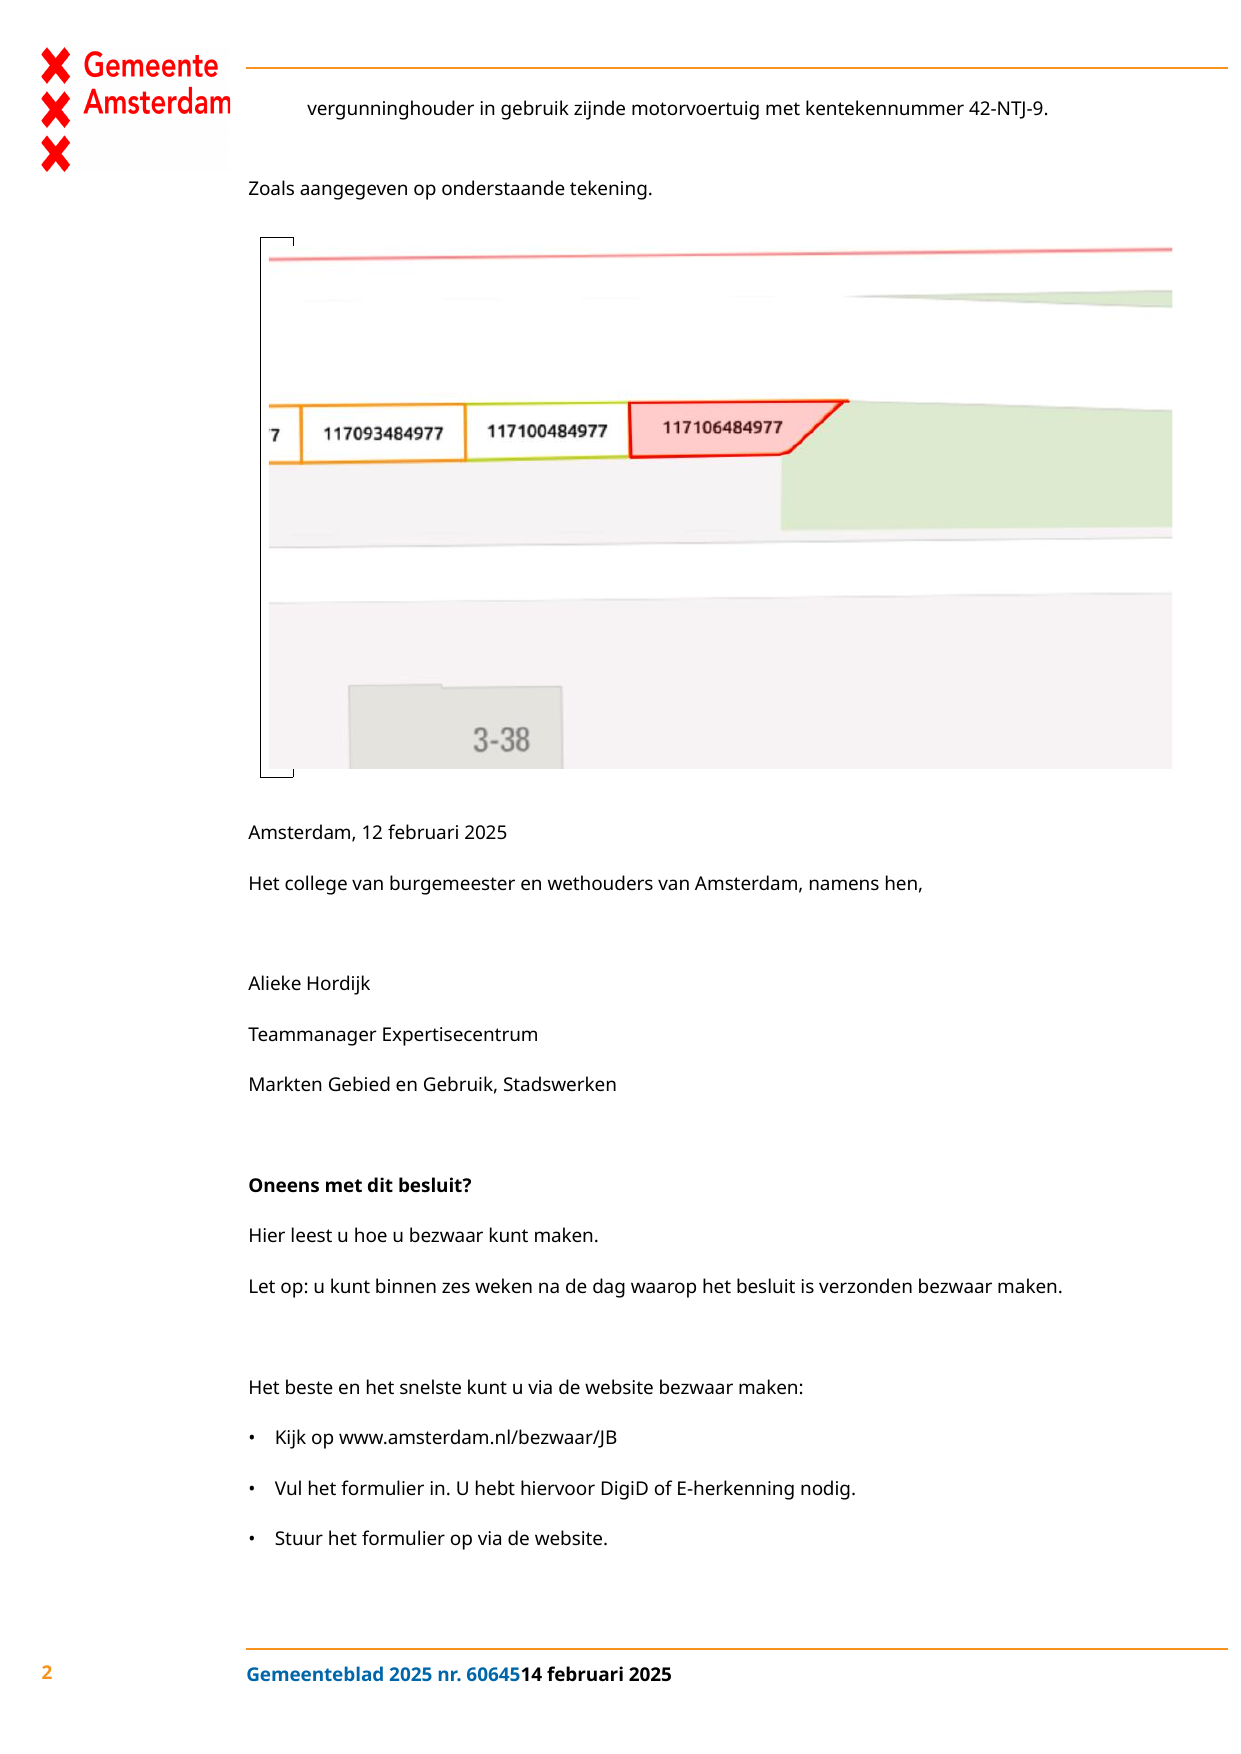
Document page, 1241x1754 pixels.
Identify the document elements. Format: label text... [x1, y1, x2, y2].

text Hier leest u hoe u bezwaar kunt maken. [248, 1223, 1152, 1248]
text Teammanager Expertisecentrum [248, 1021, 1152, 1047]
text Alieke Hordijk [248, 971, 1152, 996]
text • Kijk op www.amsterdam.nl/bezwaar/JB [248, 1424, 1152, 1450]
picture [41, 47, 231, 172]
text Het beste en het snelste kunt u via de website bezwaar maken: [248, 1374, 1152, 1400]
text Markten Gebied en Gebruik, Stadswerken [248, 1071, 1152, 1097]
list vergunninghouder in gebruik zijnde motorvoertuig met kentekennummer 42-NTJ-9. [248, 95, 1152, 121]
picture [268, 246, 1173, 769]
text Amsterdam, 12 februari 2025 [248, 819, 1152, 845]
text • Vul het formulier in. U hebt hiervoor DigiD of E-herkenning nodig. [248, 1475, 1152, 1501]
text Oneens met dit besluit? [248, 1172, 1152, 1198]
text Zoals aangegeven op onderstaande tekening. [248, 175, 1152, 201]
text • Stuur het formulier op via de website. [248, 1525, 1152, 1551]
text Het college van burgemeester en wethouders van Amsterdam, namens hen, [248, 870, 1152, 896]
text Let op: u kunt binnen zes weken na de dag waarop het besluit is verzonden bezwaar maken. [248, 1273, 1152, 1299]
